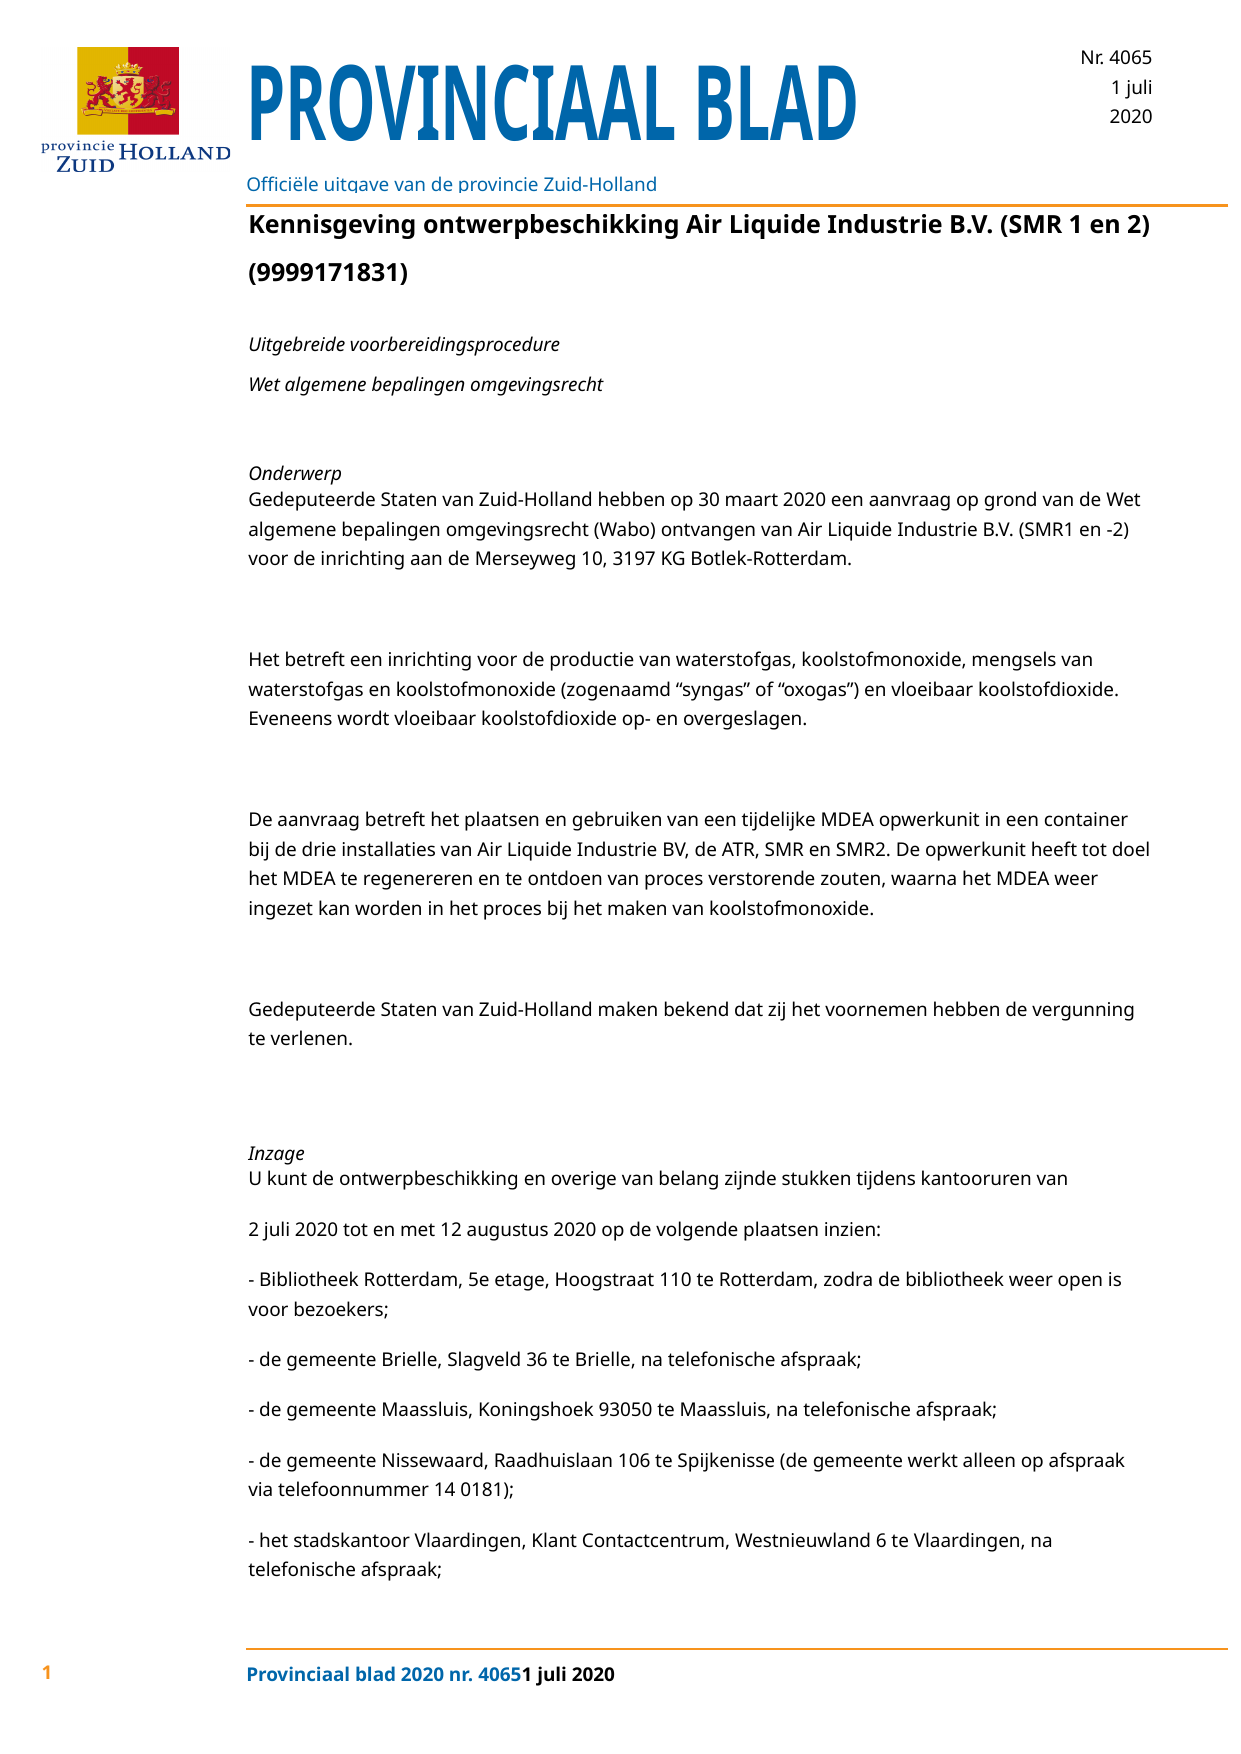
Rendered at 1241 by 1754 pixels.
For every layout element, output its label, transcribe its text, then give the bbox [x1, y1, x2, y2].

text - Bibliotheek Rotterdam, 5e etage, Hoogstraat 110 te Rotterdam, zodra de bibliotheek weer open is voor bezoekers; [248, 1266, 1152, 1322]
text - het stadskantoor Vlaardingen, Klant Contactcentrum, Westnieuwland 6 te Vlaardingen, na telefonische afspraak; [248, 1527, 1152, 1582]
text Onderwerp [248, 460, 1152, 486]
text Gedeputeerde Staten van Zuid-Holland hebben op 30 maart 2020 een aanvraag op grond van de Wet algemene bepalingen omgevingsrecht (Wabo) ontvangen van Air Liquide Industrie B.V. (SMR1 en -2) voor de inrichting aan de Merseyweg 10, 3197 KG Botlek-Rotterdam. [248, 486, 1152, 571]
text - de gemeente Brielle, Slagveld 36 te Brielle, na telefonische afspraak; [248, 1346, 1152, 1372]
text - de gemeente Maassluis, Koningshoek 93050 te Maassluis, na telefonische afspraak; [248, 1397, 1152, 1422]
text Inzage [248, 1140, 1152, 1165]
text Wet algemene bepalingen omgevingsrecht [248, 371, 1152, 396]
text Het betreft een inrichting voor de productie van waterstofgas, koolstofmonoxide, mengsels van waterstofgas en koolstofmonoxide (zogenaamd “syngas” of “oxogas”) en vloeibaar koolstofdioxide. Eveneens wordt vloeibaar koolstofdioxide op- en overgeslagen. [248, 646, 1152, 731]
text - de gemeente Nissewaard, Raadhuislaan 106 te Spijkenisse (de gemeente werkt alleen op afspraak via telefoonnummer 14 0181); [248, 1447, 1152, 1502]
text U kunt de ontwerpbeschikking en overige van belang zijnde stukken tijdens kantooruren van [248, 1165, 1152, 1191]
text 2 juli 2020 tot en met 12 augustus 2020 op de volgende plaatsen inzien: [248, 1216, 1152, 1242]
text De aanvraag betreft het plaatsen en gebruiken van een tijdelijke MDEA opwerkunit in een container bij de drie installaties van Air Liquide Industrie BV, de ATR, SMR en SMR2. De opwerkunit heeft tot doel het MDEA te regenereren en te ontdoen van proces verstorende zouten, waarna het MDEA weer ingezet kan worden in het proces bij het maken van koolstofmonoxide. [248, 806, 1152, 921]
text Gedeputeerde Staten van Zuid-Holland maken bekend dat zij het voornemen hebben de vergunning te verlenen. [248, 996, 1152, 1051]
picture [41, 47, 231, 172]
text Kennisgeving ontwerpbeschikking Air Liquide Industrie B.V. (SMR 1 en 2) (9999171831) [248, 207, 1152, 288]
text Uitgebreide voorbereidingsprocedure [248, 331, 1152, 357]
